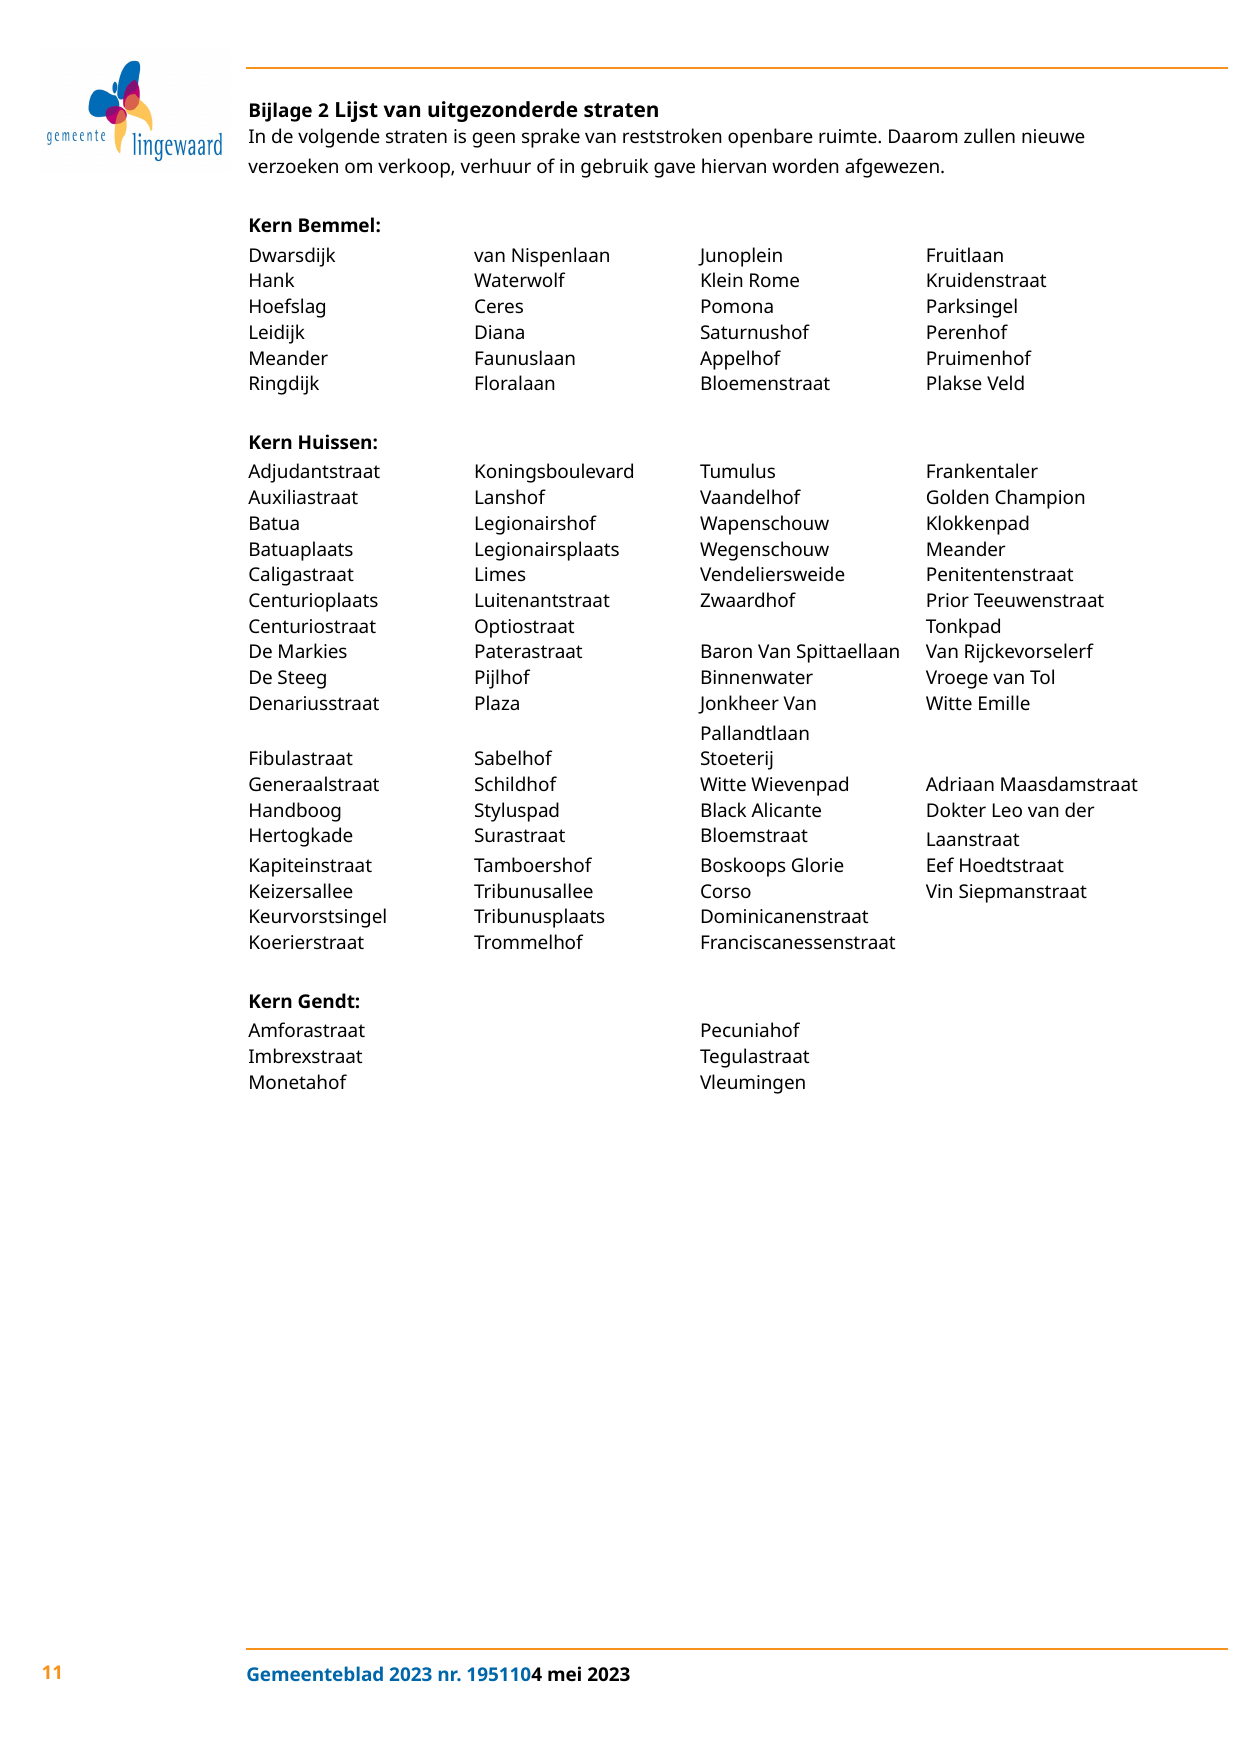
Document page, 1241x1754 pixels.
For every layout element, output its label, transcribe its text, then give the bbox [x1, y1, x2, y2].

table_cell Bloemstraat [700, 823, 926, 852]
table_cell Vleumingen [700, 1069, 1152, 1095]
table_cell Tonkpad [926, 613, 1152, 639]
table_header Frankentaler [926, 459, 1152, 484]
table_cell Bloemenstraat [700, 370, 926, 396]
table_cell Binnenwater [700, 665, 926, 690]
table_cell Limes [474, 562, 700, 587]
table_header van Nispenlaan [474, 242, 700, 267]
table_cell Tamboershof [474, 852, 700, 878]
table_cell Floralaan [474, 370, 700, 396]
table_cell Centuriostraat [248, 613, 474, 639]
table_cell Hoefslag [248, 293, 474, 319]
table_cell Vaandelhof [700, 484, 926, 510]
table_cell Plakse Veld [926, 370, 1152, 396]
table_cell Penitentenstraat [926, 562, 1152, 587]
table_cell Tegulastraat [700, 1044, 1152, 1069]
table_cell Surastraat [474, 823, 700, 852]
table_cell Boskoops Glorie [700, 852, 926, 878]
table_cell Tribunusallee [474, 878, 700, 904]
table_cell Diana [474, 319, 700, 345]
table_cell Corso [700, 878, 926, 904]
table_cell Wegenschouw [700, 536, 926, 562]
table_header Fruitlaan [926, 242, 1152, 267]
table_cell Pijlhof [474, 665, 700, 690]
table_cell Vroege van Tol [926, 665, 1152, 690]
table_cell Hank [248, 268, 474, 293]
table_cell Leidijk [248, 319, 474, 345]
table_cell Luitenantstraat [474, 587, 700, 613]
table_header Dwarsdijk [248, 242, 474, 267]
table_cell Klokkenpad [926, 510, 1152, 536]
table_cell Van Rijckevorselerf [926, 639, 1152, 664]
table_cell Vin Siepmanstraat [926, 878, 1152, 904]
table_cell Styluspad [474, 797, 700, 823]
table_cell De Steeg [248, 665, 474, 690]
table_cell Legionairsplaats [474, 536, 700, 562]
picture [41, 47, 231, 172]
table_cell Witte Wievenpad [700, 771, 926, 797]
table_cell Baron Van Spittaellaan [700, 639, 926, 664]
table_cell Optiostraat [474, 613, 700, 639]
table_cell Stoeterij [700, 746, 926, 771]
table_cell Klein Rome [700, 268, 926, 293]
table_cell Meander [248, 345, 474, 370]
table_cell Zwaardhof [700, 587, 926, 613]
table_cell Hertogkade [248, 823, 474, 852]
table_cell Pruimenhof [926, 345, 1152, 370]
table_cell [926, 904, 1152, 929]
table_cell [926, 746, 1152, 771]
table_cell Golden Champion [926, 484, 1152, 510]
table_cell Auxiliastraat [248, 484, 474, 510]
table_cell Ringdijk [248, 370, 474, 396]
table_cell Lanshof [474, 484, 700, 510]
table_cell Faunuslaan [474, 345, 700, 370]
table_cell Tribunusplaats [474, 904, 700, 929]
table_cell Generaalstraat [248, 771, 474, 797]
table_header Koningsboulevard [474, 459, 700, 484]
table_cell Paterastraat [474, 639, 700, 664]
table_cell Fibulastraat [248, 746, 474, 771]
table_cell Keizersallee [248, 878, 474, 904]
table_header Pecuniahof [700, 1018, 1152, 1043]
table_cell Schildhof [474, 771, 700, 797]
table_cell Franciscanessenstraat [700, 930, 926, 955]
table_cell Trommelhof [474, 930, 700, 955]
text Bijlage 2 Lijst van uitgezonderde straten [248, 95, 1152, 123]
table_cell Kapiteinstraat [248, 852, 474, 878]
table_cell Batua [248, 510, 474, 536]
table_cell Dominicanenstraat [700, 904, 926, 929]
table_header Amforastraat [248, 1018, 700, 1043]
table_header Junoplein [700, 242, 926, 267]
table_cell Parksingel [926, 293, 1152, 319]
table_header Adjudantstraat [248, 459, 474, 484]
table_cell Black Alicante [700, 797, 926, 823]
table_header Tumulus [700, 459, 926, 484]
table_cell Kruidenstraat [926, 268, 1152, 293]
table_cell [700, 613, 926, 639]
table_cell Imbrexstraat [248, 1044, 700, 1069]
table_cell Denariusstraat [248, 690, 474, 746]
table_cell Centurioplaats [248, 587, 474, 613]
table_cell Batuaplaats [248, 536, 474, 562]
table_cell Keurvorstsingel [248, 904, 474, 929]
table_cell Jonkheer Van Pallandtlaan [700, 690, 926, 746]
text Kern Huissen: [248, 429, 1152, 455]
text Kern Gendt: [248, 988, 1152, 1014]
text Kern Bemmel: [248, 212, 1152, 238]
table_cell Legionairshof [474, 510, 700, 536]
table_cell Dokter Leo van der Laanstraat [926, 797, 1152, 852]
table_cell Witte Emille [926, 690, 1152, 746]
table_cell Monetahof [248, 1069, 700, 1095]
table_cell Handboog [248, 797, 474, 823]
table_cell Saturnushof [700, 319, 926, 345]
table_cell De Markies [248, 639, 474, 664]
table_cell Sabelhof [474, 746, 700, 771]
table_cell Caligastraat [248, 562, 474, 587]
table_cell Plaza [474, 690, 700, 746]
table_cell Koerierstraat [248, 930, 474, 955]
table_cell Pomona [700, 293, 926, 319]
table_cell Adriaan Maasdamstraat [926, 771, 1152, 797]
table_cell Ceres [474, 293, 700, 319]
table_cell Appelhof [700, 345, 926, 370]
table_cell Eef Hoedtstraat [926, 852, 1152, 878]
table_cell Vendeliersweide [700, 562, 926, 587]
table_cell Waterwolf [474, 268, 700, 293]
table_cell Prior Teeuwenstraat [926, 587, 1152, 613]
text In de volgende straten is geen sprake van reststroken openbare ruimte. Daarom zullen nieuwe verzoeken om verkoop, verhuur of in gebruik gave hiervan worden afgewezen. [248, 123, 1152, 179]
table_cell Meander [926, 536, 1152, 562]
table_cell [926, 930, 1152, 955]
table_cell Perenhof [926, 319, 1152, 345]
table_cell Wapenschouw [700, 510, 926, 536]
